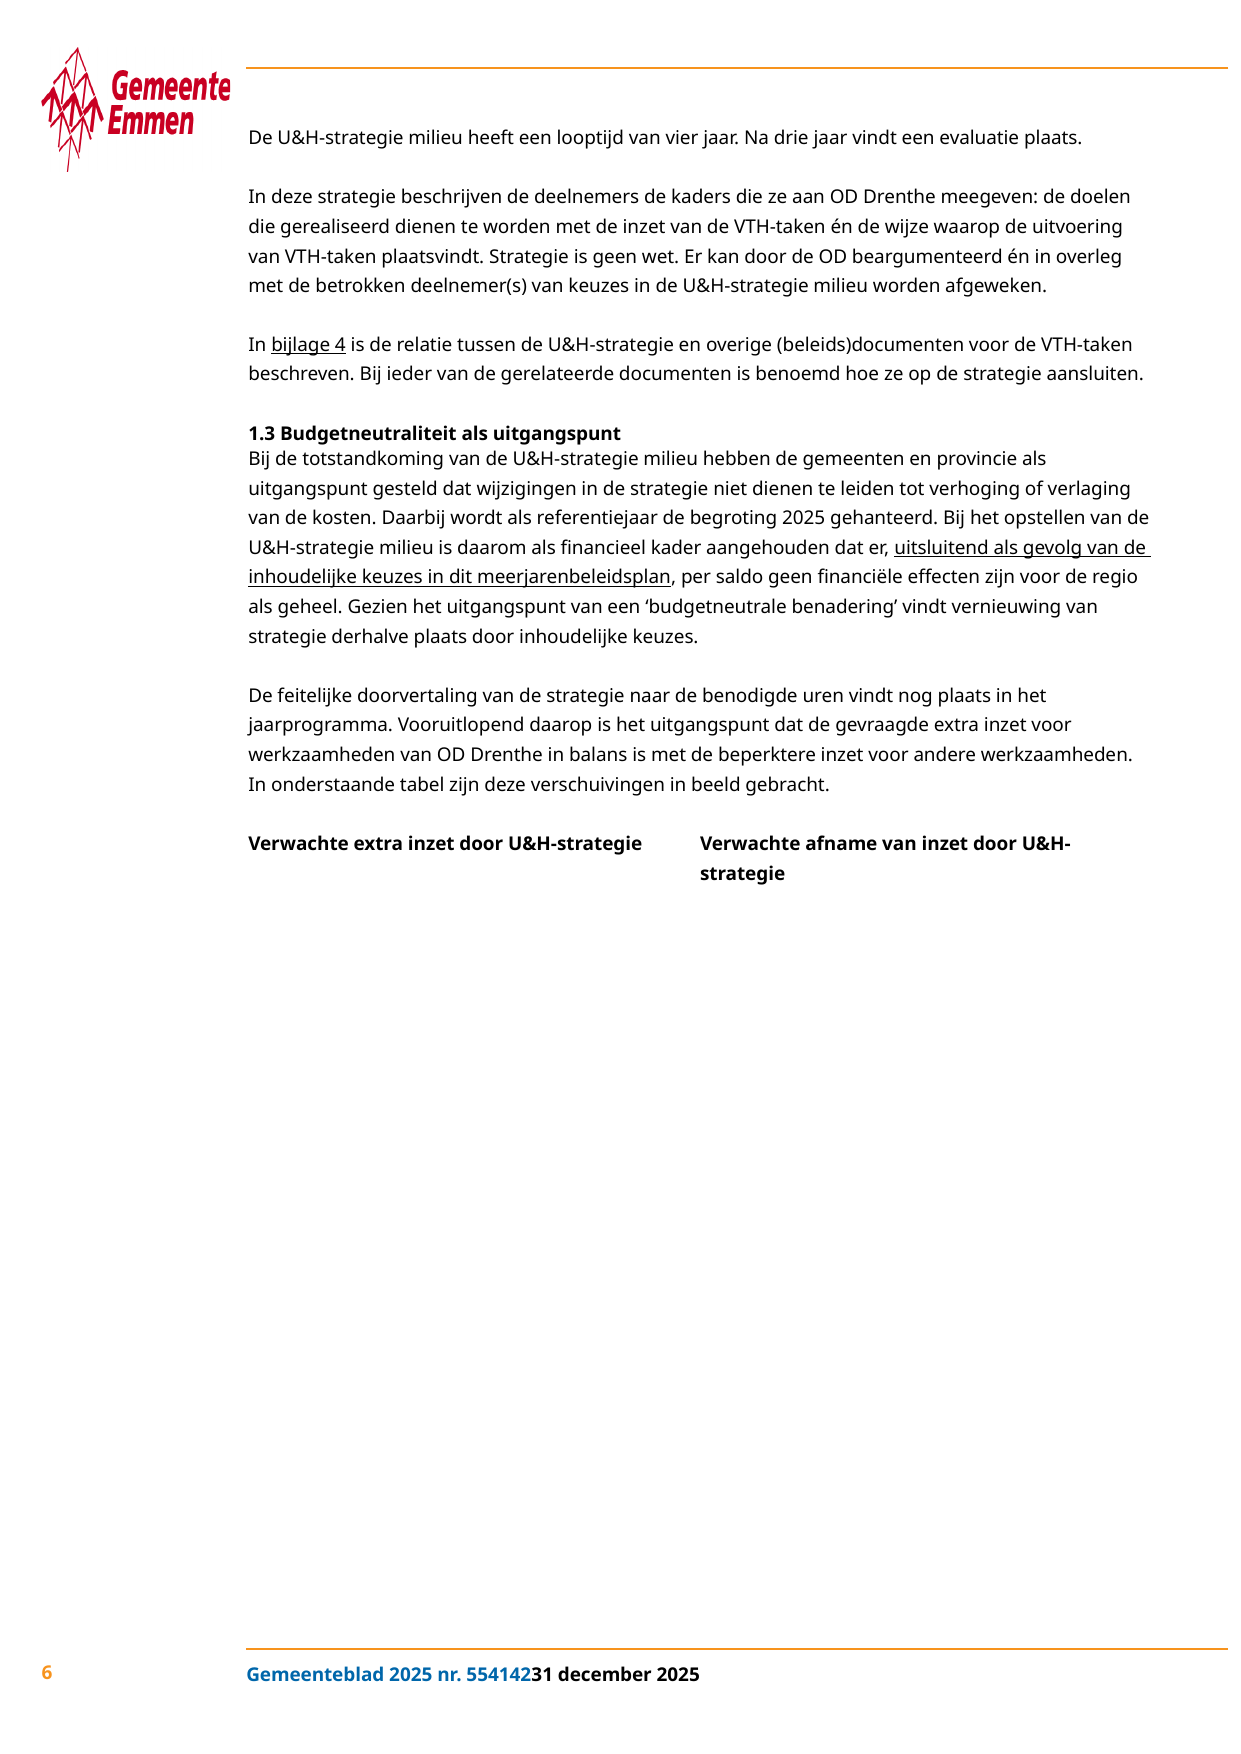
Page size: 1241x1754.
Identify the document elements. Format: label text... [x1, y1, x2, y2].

table_header Verwachte afname van inzet door U&H-strategie [700, 830, 1152, 885]
text De U&H-strategie milieu heeft een looptijd van vier jaar. Na drie jaar vindt een evaluatie plaats. [248, 124, 1152, 150]
text In bijlage 4 is de relatie tussen de U&H-strategie en overige (beleids)documenten voor de VTH-taken beschreven. Bij ieder van de gerelateerde documenten is benoemd hoe ze op de strategie aansluiten. [248, 331, 1152, 386]
table_header In deze strategie beschrijven de deelnemers de kaders die ze aan OD Drenthe meegeven: de doelen die gerealiseerd dienen te worden met de inzet van de VTH-taken én de wijze waarop de uitvoering van VTH-taken plaatsvindt. Strategie is geen wet. Er kan door de OD beargumenteerd én in overleg met de betrokken deelnemer(s) van keuzes in de U&H-strategie milieu worden afgeweken. [248, 184, 1152, 298]
text Bij de totstandkoming van de U&H-strategie milieu hebben de gemeenten en provincie als uitgangspunt gesteld dat wijzigingen in de strategie niet dienen te leiden tot verhoging of verlaging van de kosten. Daarbij wordt als referentiejaar de begroting 2025 gehanteerd. Bij het opstellen van de U&H-strategie milieu is daarom als financieel kader aangehouden dat er, uitsluitend als gevolg van de inhoudelijke keuzes in dit meerjarenbeleidsplan, per saldo geen financiële effecten zijn voor de regio als geheel. Gezien het uitgangspunt van een ‘budgetneutrale benadering’ vindt vernieuwing van strategie derhalve plaats door inhoudelijke keuzes. [248, 445, 1152, 649]
text De feitelijke doorvertaling van de strategie naar de benodigde uren vindt nog plaats in het jaarprogramma. Vooruitlopend daarop is het uitgangspunt dat de gevraagde extra inzet voor werkzaamheden van OD Drenthe in balans is met de beperktere inzet voor andere werkzaamheden. In onderstaande tabel zijn deze verschuivingen in beeld gebracht. [248, 682, 1152, 797]
table_header Verwachte extra inzet door U&H-strategie [248, 830, 700, 885]
picture [41, 47, 231, 172]
text 1.3 Budgetneutraliteit als uitgangspunt [248, 420, 1152, 445]
